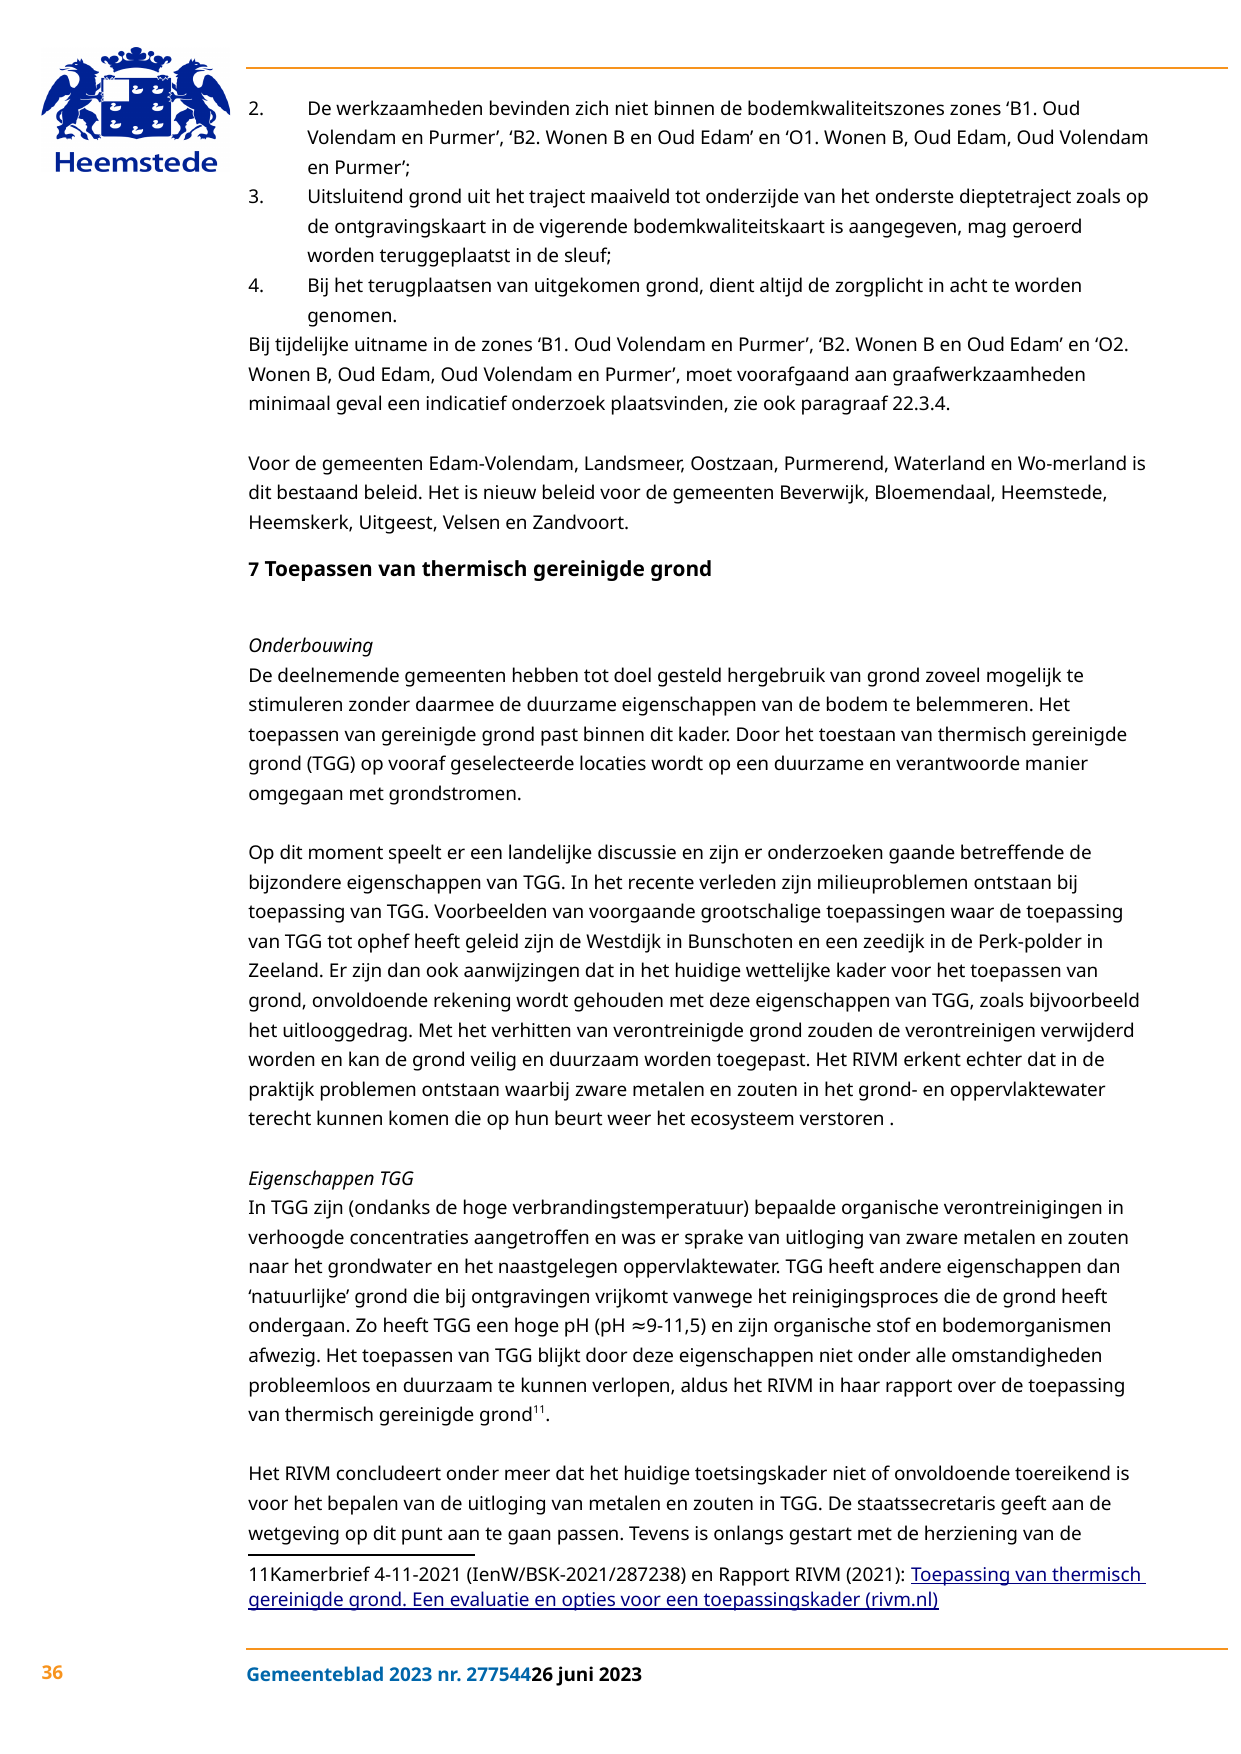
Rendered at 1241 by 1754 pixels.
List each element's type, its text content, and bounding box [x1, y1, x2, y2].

text Eigenschappen TGG [248, 1165, 1152, 1191]
text Kamerbrief 4-11-2021 (IenW/BSK-2021/287238) en Rapport RIVM (2021): Toepassing van thermisch gereinigde grond. Een evaluatie en opties voor een toepassingskader (rivm.nl) [248, 1561, 1152, 1612]
text Op dit moment speelt er een landelijke discussie en zijn er onderzoeken gaande betreffende de bijzondere eigenschappen van TGG. In het recente verleden zijn milieuproblemen ontstaan bij toepassing van TGG. Voorbeelden van voorgaande grootschalige toepassingen waar de toepassing van TGG tot ophef heeft geleid zijn de Westdijk in Bunschoten en een zeedijk in de Perk-polder in Zeeland. Er zijn dan ook aanwijzingen dat in het huidige wettelijke kader voor het toepassen van grond, onvoldoende rekening wordt gehouden met deze eigenschappen van TGG, zoals bijvoorbeeld het uitlooggedrag. Met het verhitten van verontreinigde grond zouden de verontreinigen verwijderd worden en kan de grond veilig en duurzaam worden toegepast. Het RIVM erkent echter dat in de praktijk problemen ontstaan waarbij zware metalen en zouten in het grond- en oppervlaktewater terecht kunnen komen die op hun beurt weer het ecosysteem verstoren . [248, 839, 1152, 1131]
text 7 Toepassen van thermisch gereinigde grond [248, 554, 1152, 583]
text Het RIVM concludeert onder meer dat het huidige toetsingskader niet of onvoldoende toereikend is voor het bepalen van de uitloging van metalen en zouten in TGG. De staatssecretaris geeft aan de wetgeving op dit punt aan te gaan passen. Tevens is onlangs gestart met de herziening van de [248, 1461, 1152, 1546]
list Uitsluitend grond uit het traject maaiveld tot onderzijde van het onderste dieptetraject zoals op de ontgravingskaart in de vigerende bodemkwaliteitskaart is aangegeven, mag geroerd worden teruggeplaatst in de sleuf; [248, 183, 1152, 268]
text De deelnemende gemeenten hebben tot doel gesteld hergebruik van grond zoveel mogelijk te stimuleren zonder daarmee de duurzame eigenschappen van de bodem te belemmeren. Het toepassen van gereinigde grond past binnen dit kader. Door het toestaan van thermisch gereinigde grond (TGG) op vooraf geselecteerde locaties wordt op een duurzame en verantwoorde manier omgegaan met grondstromen. [248, 662, 1152, 806]
text Voor de gemeenten Edam-Volendam, Landsmeer, Oostzaan, Purmerend, Waterland en Wo-merland is dit bestaand beleid. Het is nieuw beleid voor de gemeenten Beverwijk, Bloemendaal, Heemstede, Heemskerk, Uitgeest, Velsen en Zandvoort. [248, 450, 1152, 535]
text In TGG zijn (ondanks de hoge verbrandingstemperatuur) bepaalde organische verontreinigingen in verhoogde concentraties aangetroffen en was er sprake van uitloging van zware metalen en zouten naar het grondwater en het naastgelegen oppervlaktewater. TGG heeft andere eigenschappen dan ‘natuurlijke’ grond die bij ontgravingen vrijkomt vanwege het reinigingsproces die de grond heeft ondergaan. Zo heeft TGG een hoge pH (pH ≈9-11,5) en zijn organische stof en bodemorganismen afwezig. Het toepassen van TGG blijkt door deze eigenschappen niet onder alle omstandigheden probleemloos en duurzaam te kunnen verlopen, aldus het RIVM in haar rapport over de toepassing van thermisch gereinigde grond. [248, 1194, 1152, 1427]
list De werkzaamheden bevinden zich niet binnen de bodemkwaliteitszones zones ‘B1. Oud Volendam en Purmer’, ‘B2. Wonen B en Oud Edam’ en ‘O1. Wonen B, Oud Edam, Oud Volendam en Purmer’; [248, 95, 1152, 180]
text Onderbouwing [248, 632, 1152, 658]
picture [41, 47, 231, 172]
text Bij tijdelijke uitname in de zones ‘B1. Oud Volendam en Purmer’, ‘B2. Wonen B en Oud Edam’ en ‘O2. Wonen B, Oud Edam, Oud Volendam en Purmer’, moet voorafgaand aan graafwerkzaamheden minimaal geval een indicatief onderzoek plaatsvinden, zie ook paragraaf 22.3.4. [248, 331, 1152, 416]
list Bij het terugplaatsen van uitgekomen grond, dient altijd de zorgplicht in acht te worden genomen. [248, 272, 1152, 328]
